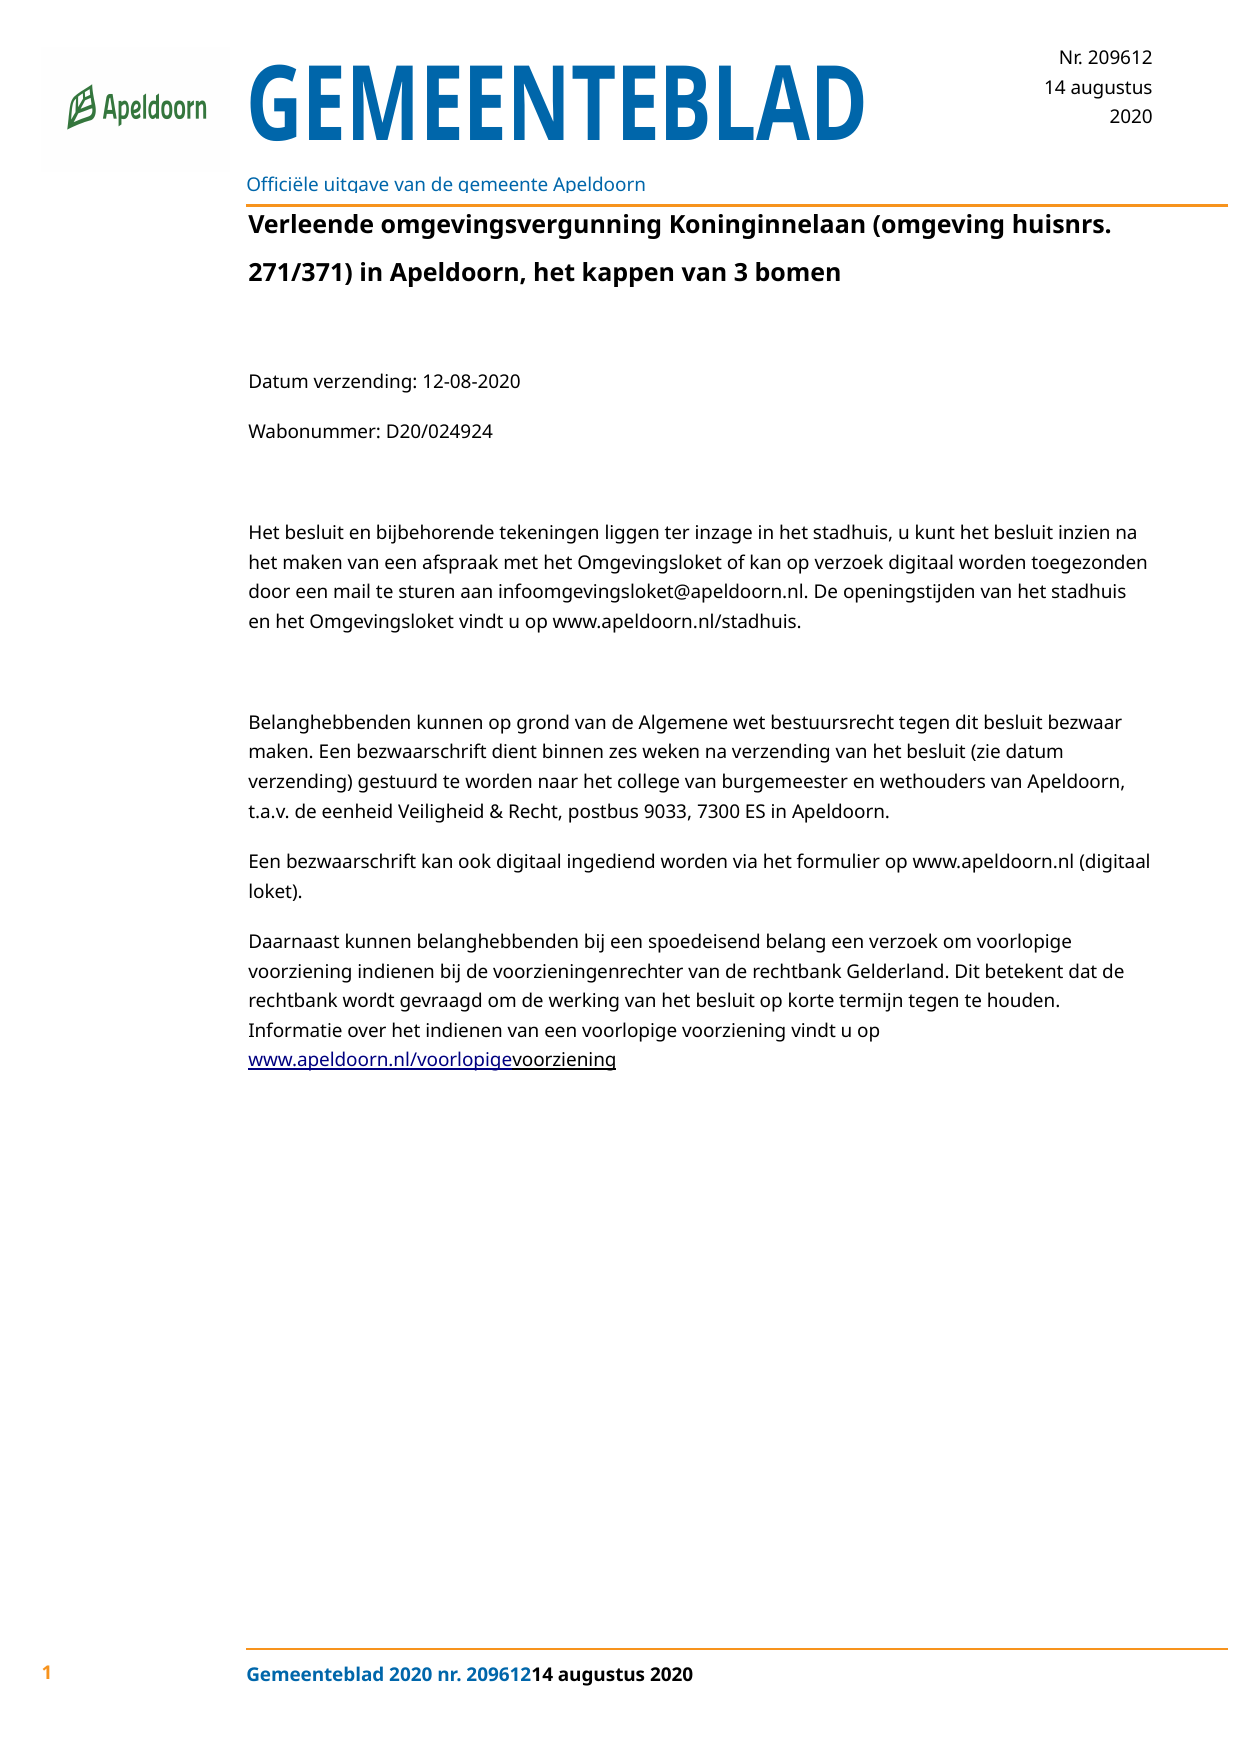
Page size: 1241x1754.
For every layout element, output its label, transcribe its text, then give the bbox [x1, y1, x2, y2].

text Een bezwaarschrift kan ook digitaal ingediend worden via het formulier op www.apeldoorn.nl (digitaal loket). [248, 848, 1152, 904]
text Wabonummer: D20/024924 [248, 419, 1152, 444]
text Daarnaast kunnen belanghebbenden bij een spoedeisend belang een verzoek om voorlopige voorziening indienen bij de voorzieningenrechter van de rechtbank Gelderland. Dit betekent dat de rechtbank wordt gevraagd om de werking van het besluit op korte termijn tegen te houden. Informatie over het indienen van een voorlopige voorziening vindt u op www.apeldoorn.nl/voorlopigevoorziening [248, 928, 1152, 1072]
text Datum verzending: 12-08-2020 [248, 368, 1152, 394]
picture [41, 47, 231, 172]
text Het besluit en bijbehorende tekeningen liggen ter inzage in het stadhuis, u kunt het besluit inzien na het maken van een afspraak met het Omgevingsloket of kan op verzoek digitaal worden toegezonden door een mail te sturen aan infoomgevingsloket@apeldoorn.nl. De openingstijden van het stadhuis en het Omgevingsloket vindt u op www.apeldoorn.nl/stadhuis. [248, 519, 1152, 634]
text Belanghebbenden kunnen op grond van de Algemene wet bestuursrecht tegen dit besluit bezwaar maken. Een bezwaarschrift dient binnen zes weken na verzending van het besluit (zie datum verzending) gestuurd te worden naar het college van burgemeester en wethouders van Apeldoorn, t.a.v. de eenheid Veiligheid & Recht, postbus 9033, 7300 ES in Apeldoorn. [248, 709, 1152, 824]
text Verleende omgevingsvergunning Koninginnelaan (omgeving huisnrs. 271/371) in Apeldoorn, het kappen van 3 bomen [248, 207, 1152, 288]
